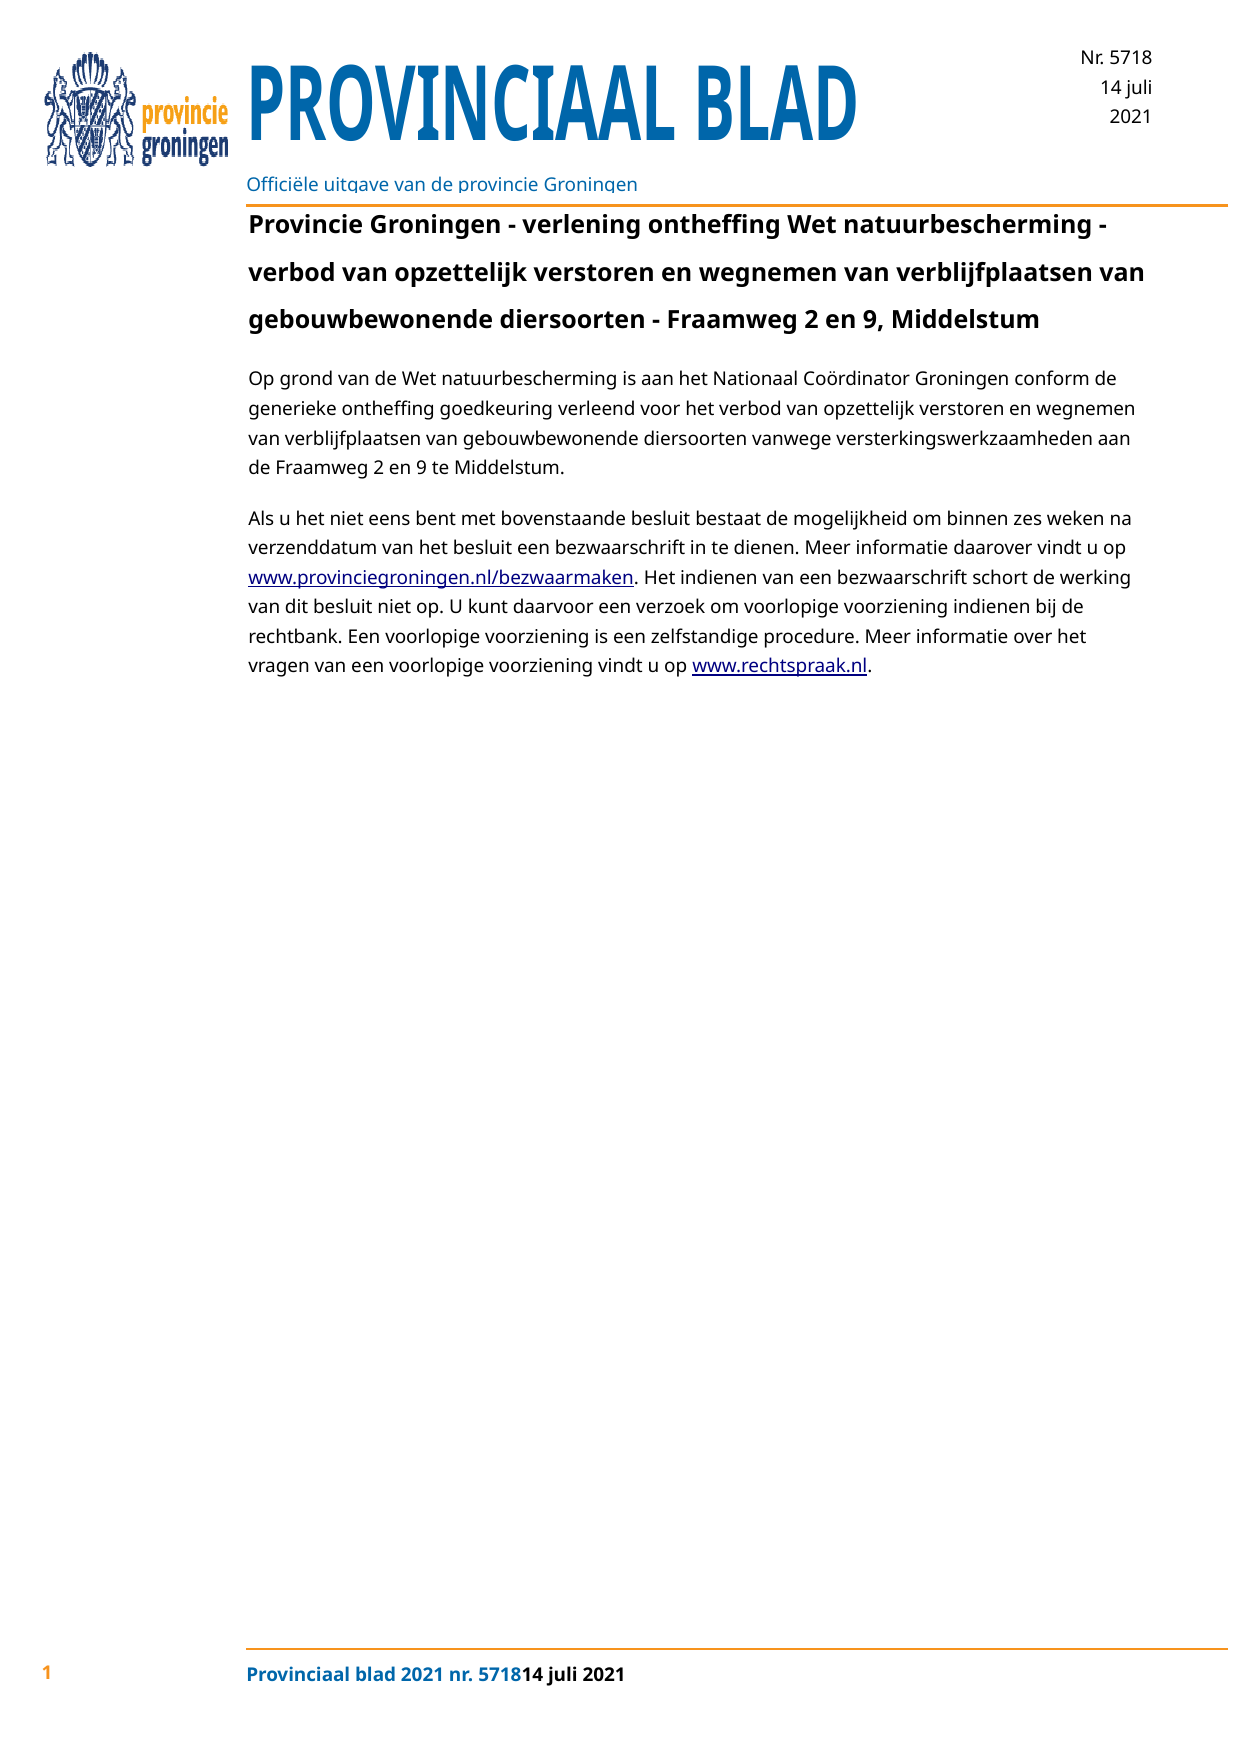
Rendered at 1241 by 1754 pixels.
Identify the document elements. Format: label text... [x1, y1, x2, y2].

text Provincie Groningen - verlening ontheffing Wet natuurbescherming - verbod van opzettelijk verstoren en wegnemen van verblijfplaatsen van gebouwbewonende diersoorten - Fraamweg 2 en 9, Middelstum [248, 207, 1152, 336]
picture [41, 47, 231, 172]
text Op grond van de Wet natuurbescherming is aan het Nationaal Coördinator Groningen conform de generieke ontheffing goedkeuring verleend voor het verbod van opzettelijk verstoren en wegnemen van verblijfplaatsen van gebouwbewonende diersoorten vanwege versterkingswerkzaamheden aan de Fraamweg 2 en 9 te Middelstum. [248, 366, 1152, 480]
text Als u het niet eens bent met bovenstaande besluit bestaat de mogelijkheid om binnen zes weken na verzenddatum van het besluit een bezwaarschrift in te dienen. Meer informatie daarover vindt u op www.provinciegroningen.nl/bezwaarmaken. Het indienen van een bezwaarschrift schort de werking van dit besluit niet op. U kunt daarvoor een verzoek om voorlopige voorziening indienen bij de rechtbank. Een voorlopige voorziening is een zelfstandige procedure. Meer informatie over het vragen van een voorlopige voorziening vindt u op www.rechtspraak.nl. [248, 505, 1152, 678]
